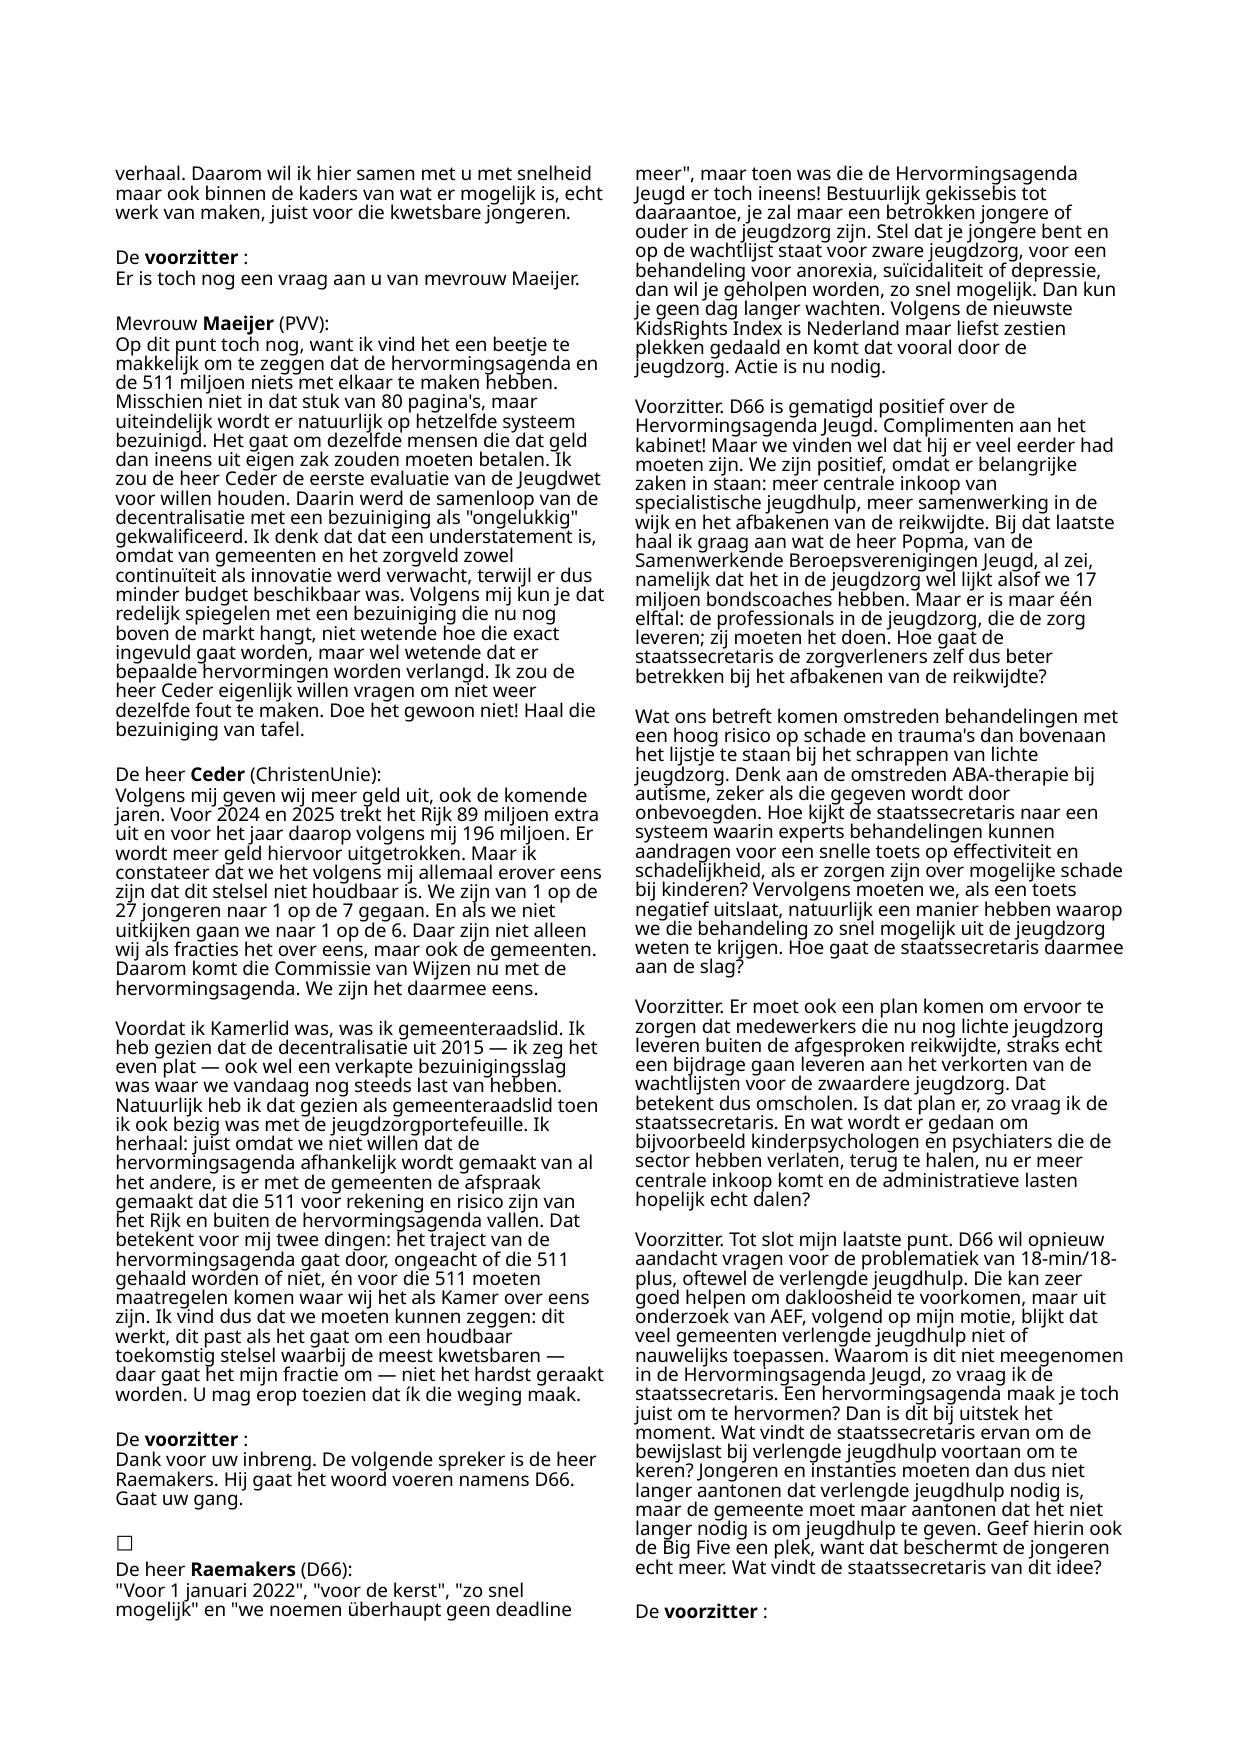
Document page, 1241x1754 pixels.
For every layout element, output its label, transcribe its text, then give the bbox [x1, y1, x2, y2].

text De voorzitter : [115, 1426, 605, 1451]
text ⬜ [115, 1530, 605, 1556]
text "Voor 1 januari 2022", "voor de kerst", "zo snel mogelijk" en "we noemen überhaupt geen deadline [115, 1582, 605, 1620]
text verhaal. Daarom wil ik hier samen met u met snelheid maar ook binnen de kaders van wat er mogelijk is, echt werk van maken, juist voor die kwetsbare jongeren. [115, 165, 605, 223]
text De heer Raemakers (D66): [115, 1556, 605, 1582]
text meer", maar toen was die de Hervormingsagenda Jeugd er toch ineens! Bestuurlijk gekissebis tot daaraantoe, je zal maar een betrokken jongere of ouder in de jeugdzorg zijn. Stel dat je jongere bent en op de wachtlijst staat voor zware jeugdzorg, voor een behandeling voor anorexia, suïcidaliteit of depressie, dan wil je geholpen worden, zo snel mogelijk. Dan kun je geen dag langer wachten. Volgens de nieuwste KidsRights Index is Nederland maar liefst zestien plekken gedaald en komt dat vooral door de jeugdzorg. Actie is nu nodig. [635, 165, 1125, 377]
text Dank voor uw inbreng. De volgende spreker is de heer Raemakers. Hij gaat het woord voeren namens D66. Gaat uw gang. [115, 1451, 605, 1509]
text Voordat ik Kamerlid was, was ik gemeenteraadslid. Ik heb gezien dat de decentralisatie uit 2015 — ik zeg het even plat — ook wel een verkapte bezuinigingsslag was waar we vandaag nog steeds last van hebben. Natuurlijk heb ik dat gezien als gemeenteraadslid toen ik ook bezig was met de jeugdzorgportefeuille. Ik herhaal: juist omdat we niet willen dat de hervormingsagenda afhankelijk wordt gemaakt van al het andere, is er met de gemeenten de afspraak gemaakt dat die 511 voor rekening en risico zijn van het Rijk en buiten de hervormingsagenda vallen. Dat betekent voor mij twee dingen: het traject van de hervormingsagenda gaat door, ongeacht of die 511 gehaald worden of niet, én voor die 511 moeten maatregelen komen waar wij het als Kamer over eens zijn. Ik vind dus dat we moeten kunnen zeggen: dit werkt, dit past als het gaat om een houdbaar toekomstig stelsel waarbij de meest kwetsbaren — daar gaat het mijn fractie om — niet het hardst geraakt worden. U mag erop toezien dat ík die weging maak. [115, 1019, 605, 1405]
text Op dit punt toch nog, want ik vind het een beetje te makkelijk om te zeggen dat de hervormingsagenda en de 511 miljoen niets met elkaar te maken hebben. Misschien niet in dat stuk van 80 pagina's, maar uiteindelijk wordt er natuurlijk op hetzelfde systeem bezuinigd. Het gaat om dezelfde mensen die dat geld dan ineens uit eigen zak zouden moeten betalen. Ik zou de heer Ceder de eerste evaluatie van de Jeugdwet voor willen houden. Daarin werd de samenloop van de decentralisatie met een bezuiniging als "ongelukkig" gekwalificeerd. Ik denk dat dat een understatement is, omdat van gemeenten en het zorgveld zowel continuïteit als innovatie werd verwacht, terwijl er dus minder budget beschikbaar was. Volgens mij kun je dat redelijk spiegelen met een bezuiniging die nu nog boven de markt hangt, niet wetende hoe die exact ingevuld gaat worden, maar wel wetende dat er bepaalde hervormingen worden verlangd. Ik zou de heer Ceder eigenlijk willen vragen om niet weer dezelfde fout te maken. Doe het gewoon niet! Haal die bezuiniging van tafel. [115, 336, 605, 740]
text Wat ons betreft komen omstreden behandelingen met een hoog risico op schade en trauma's dan bovenaan het lijstje te staan bij het schrappen van lichte jeugdzorg. Denk aan de omstreden ABA-therapie bij autisme, zeker als die gegeven wordt door onbevoegden. Hoe kijkt de staatssecretaris naar een systeem waarin experts behandelingen kunnen aandragen voor een snelle toets op effectiviteit en schadelijkheid, als er zorgen zijn over mogelijke schade bij kinderen? Vervolgens moeten we, als een toets negatief uitslaat, natuurlijk een manier hebben waarop we die behandeling zo snel mogelijk uit de jeugdzorg weten te krijgen. Hoe gaat de staatssecretaris daarmee aan de slag? [635, 708, 1125, 978]
text De voorzitter : [635, 1599, 1125, 1624]
text Voorzitter. Er moet ook een plan komen om ervoor te zorgen dat medewerkers die nu nog lichte jeugdzorg leveren buiten de afgesproken reikwijdte, straks echt een bijdrage gaan leveren aan het verkorten van de wachtlijsten voor de zwaardere jeugdzorg. Dat betekent dus omscholen. Is dat plan er, zo vraag ik de staatssecretaris. En wat wordt er gedaan om bijvoorbeeld kinderpsychologen en psychiaters die de sector hebben verlaten, terug te halen, nu er meer centrale inkoop komt en de administratieve lasten hopelijk echt dalen? [635, 998, 1125, 1210]
text Voorzitter. D66 is gematigd positief over de Hervormingsagenda Jeugd. Complimenten aan het kabinet! Maar we vinden wel dat hij er veel eerder had moeten zijn. We zijn positief, omdat er belangrijke zaken in staan: meer centrale inkoop van specialistische jeugdhulp, meer samenwerking in de wijk en het afbakenen van de reikwijdte. Bij dat laatste haal ik graag aan wat de heer Popma, van de Samenwerkende Beroepsverenigingen Jeugd, al zei, namelijk dat het in de jeugdzorg wel lijkt alsof we 17 miljoen bondscoaches hebben. Maar er is maar één elftal: de professionals in de jeugdzorg, die de zorg leveren; zij moeten het doen. Hoe gaat de staatssecretaris de zorgverleners zelf dus beter betrekken bij het afbakenen van de reikwijdte? [635, 398, 1125, 687]
text De heer Ceder (ChristenUnie): [115, 761, 605, 787]
text Volgens mij geven wij meer geld uit, ook de komende jaren. Voor 2024 en 2025 trekt het Rijk 89 miljoen extra uit en voor het jaar daarop volgens mij 196 miljoen. Er wordt meer geld hiervoor uitgetrokken. Maar ik constateer dat we het volgens mij allemaal erover eens zijn dat dit stelsel niet houdbaar is. We zijn van 1 op de 27 jongeren naar 1 op de 7 gegaan. En als we niet uitkijken gaan we naar 1 op de 6. Daar zijn niet alleen wij als fracties het over eens, maar ook de gemeenten. Daarom komt die Commissie van Wijzen nu met de hervormingsagenda. We zijn het daarmee eens. [115, 787, 605, 999]
text Voorzitter. Tot slot mijn laatste punt. D66 wil opnieuw aandacht vragen voor de problematiek van 18-min/18-plus, oftewel de verlengde jeugdhulp. Die kan zeer goed helpen om dakloosheid te voorkomen, maar uit onderzoek van AEF, volgend op mijn motie, blijkt dat veel gemeenten verlengde jeugdhulp niet of nauwelijks toepassen. Waarom is dit niet meegenomen in de Hervormingsagenda Jeugd, zo vraag ik de staatssecretaris. Een hervormingsagenda maak je toch juist om te hervormen? Dan is dit bij uitstek het moment. Wat vindt de staatssecretaris ervan om de bewijslast bij verlengde jeugdhulp voortaan om te keren? Jongeren en instanties moeten dan dus niet langer aantonen dat verlengde jeugdhulp nodig is, maar de gemeente moet maar aantonen dat het niet langer nodig is om jeugdhulp te geven. Geef hierin ook de Big Five een plek, want dat beschermt de jongeren echt meer. Wat vindt de staatssecretaris van dit idee? [635, 1231, 1125, 1578]
text Mevrouw Maeijer (PVV): [115, 310, 605, 336]
text Er is toch nog een vraag aan u van mevrouw Maeijer. [115, 270, 605, 289]
text De voorzitter : [115, 244, 605, 270]
